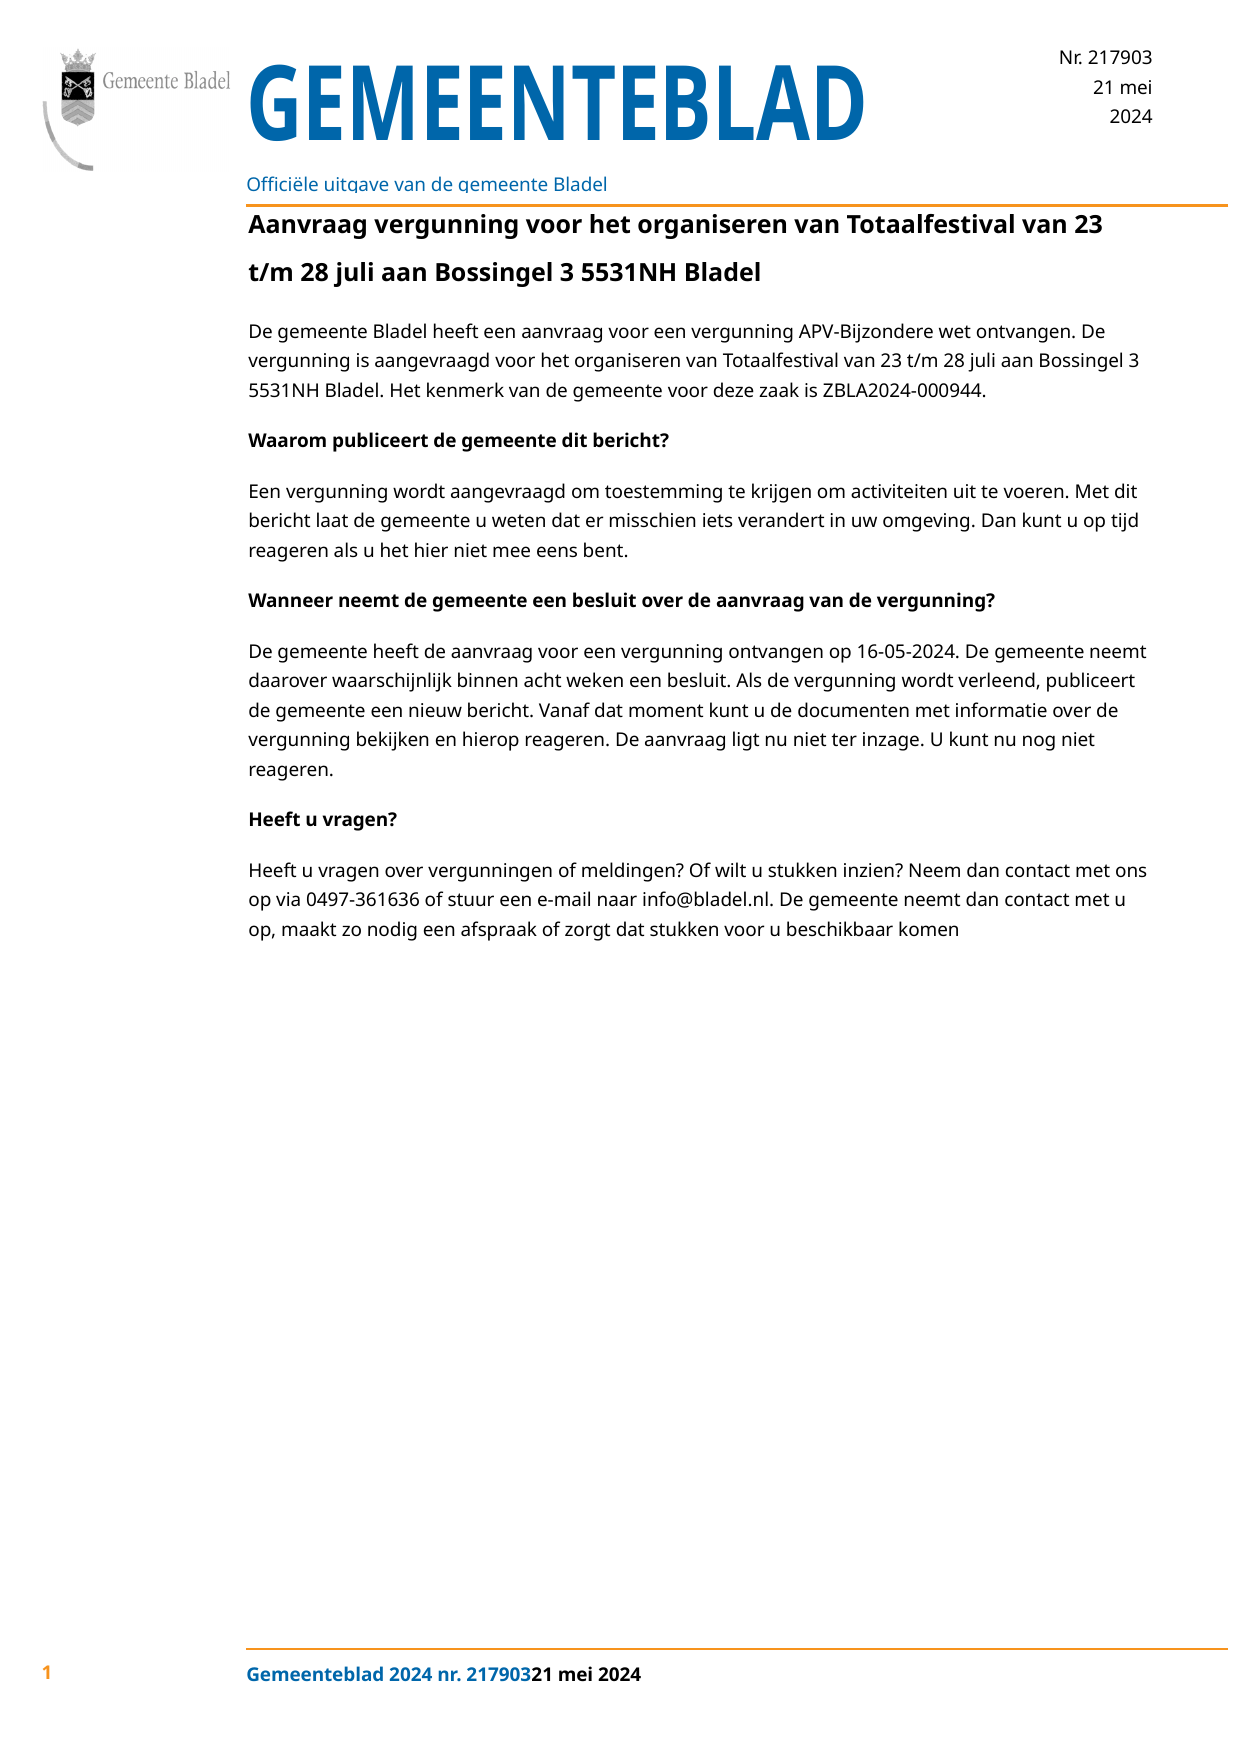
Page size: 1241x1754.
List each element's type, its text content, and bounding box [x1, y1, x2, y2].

text De gemeente Bladel heeft een aanvraag voor een vergunning APV-Bijzondere wet ontvangen. De vergunning is aangevraagd voor het organiseren van Totaalfestival van 23 t/m 28 juli aan Bossingel 3 5531NH Bladel. Het kenmerk van de gemeente voor deze zaak is ZBLA2024-000944. [248, 318, 1152, 403]
text De gemeente heeft de aanvraag voor een vergunning ontvangen op 16-05-2024. De gemeente neemt daarover waarschijnlijk binnen acht weken een besluit. Als de vergunning wordt verleend, publiceert de gemeente een nieuw bericht. Vanaf dat moment kunt u de documenten met informatie over de vergunning bekijken en hierop reageren. De aanvraag ligt nu niet ter inzage. U kunt nu nog niet reageren. [248, 638, 1152, 782]
picture [41, 47, 231, 172]
text Een vergunning wordt aangevraagd om toestemming te krijgen om activiteiten uit te voeren. Met dit bericht laat de gemeente u weten dat er misschien iets verandert in uw omgeving. Dan kunt u op tijd reageren als u het hier niet mee eens bent. [248, 478, 1152, 563]
text Heeft u vragen? [248, 807, 1152, 832]
text Wanneer neemt de gemeente een besluit over de aanvraag van de vergunning? [248, 587, 1152, 613]
text Waarom publiceert de gemeente dit bericht? [248, 427, 1152, 453]
text Heeft u vragen over vergunningen of meldingen? Of wilt u stukken inzien? Neem dan contact met ons op via 0497-361636 of stuur een e-mail naar info@bladel.nl. De gemeente neemt dan contact met u op, maakt zo nodig een afspraak of zorgt dat stukken voor u beschikbaar komen [248, 857, 1152, 942]
text Aanvraag vergunning voor het organiseren van Totaalfestival van 23 t/m 28 juli aan Bossingel 3 5531NH Bladel [248, 207, 1152, 288]
